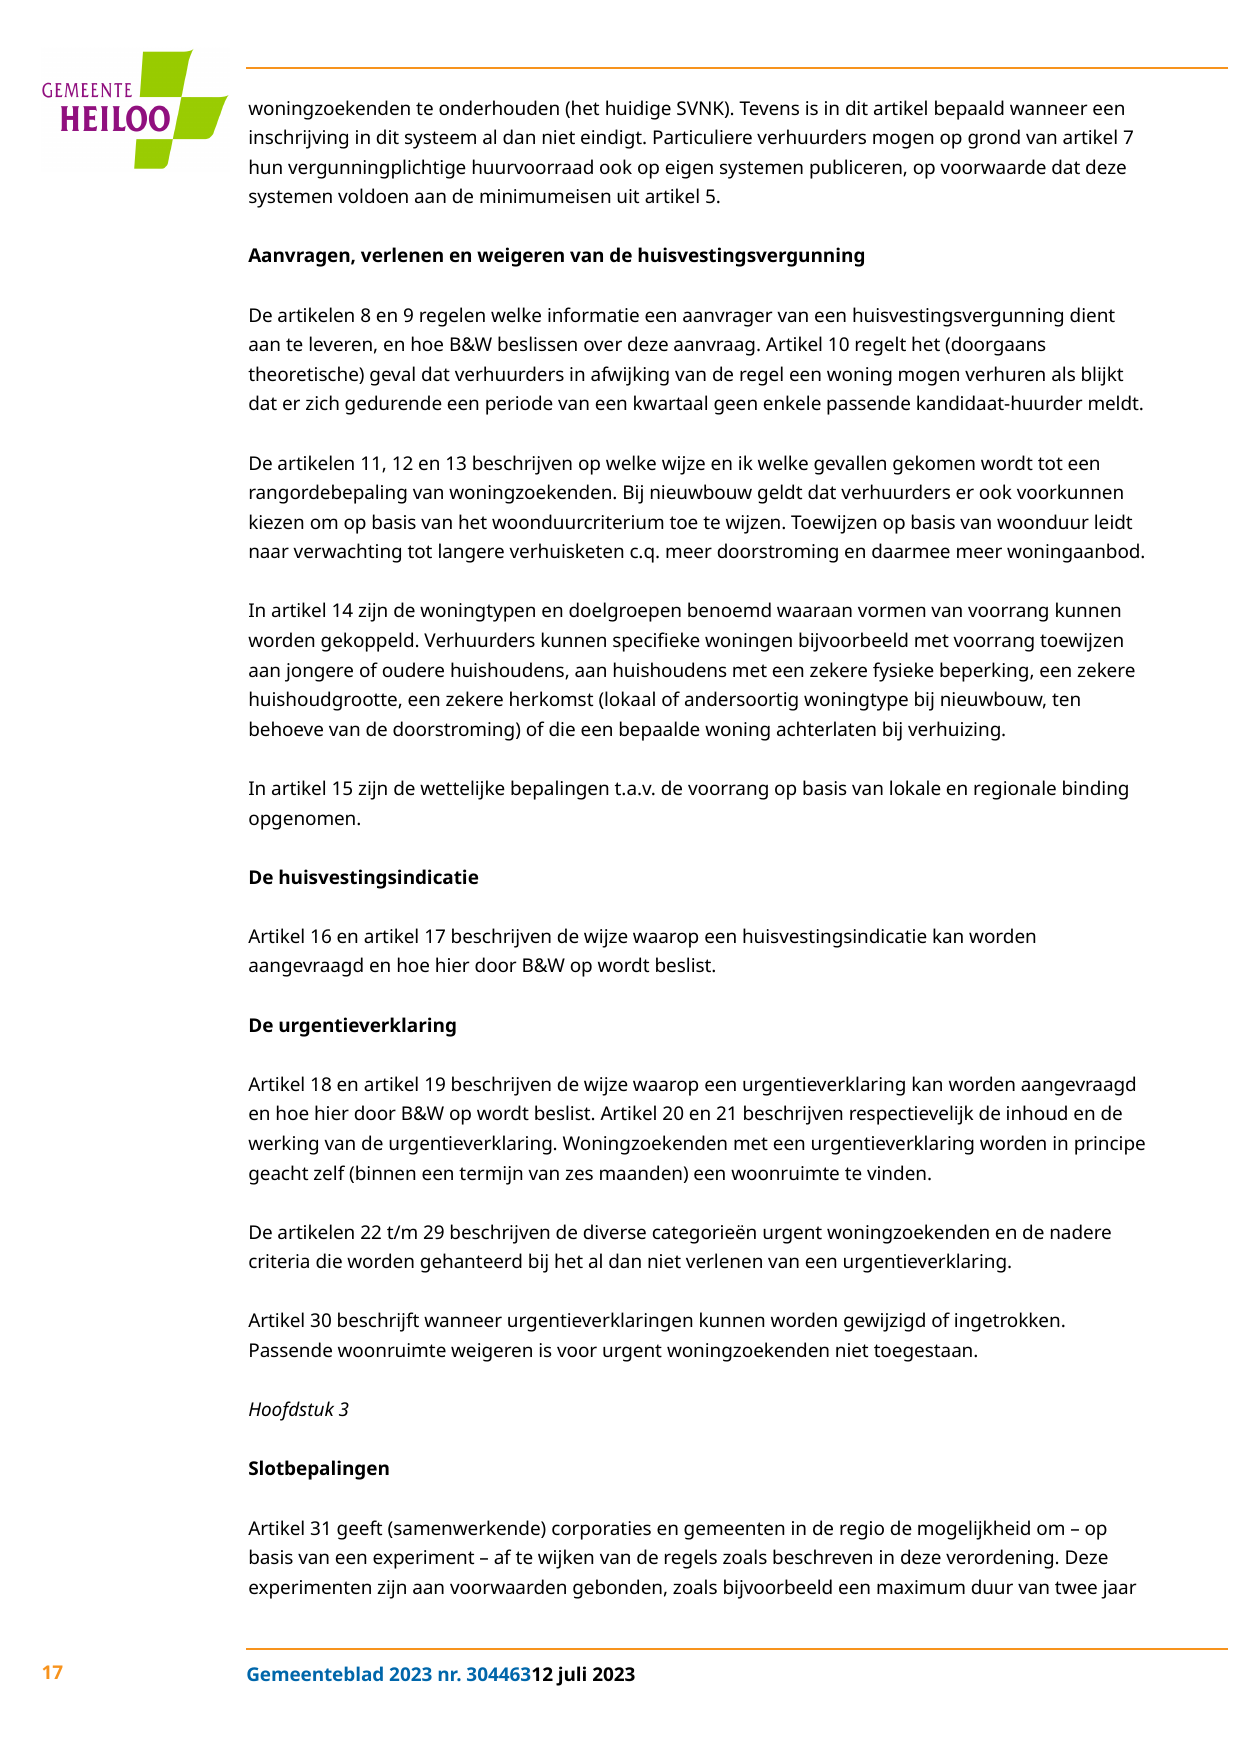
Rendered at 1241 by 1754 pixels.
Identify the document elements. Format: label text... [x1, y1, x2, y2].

text De artikelen 22 t/m 29 beschrijven de diverse categorieën urgent woningzoekenden en de nadere criteria die worden gehanteerd bij het al dan niet verlenen van een urgentieverklaring. [248, 1219, 1152, 1274]
text De urgentieverklaring [248, 1012, 1152, 1038]
text Hoofdstuk 3 [248, 1396, 1152, 1422]
text De huisvestingsindicatie [248, 864, 1152, 890]
text In artikel 15 zijn de wettelijke bepalingen t.a.v. de voorrang op basis van lokale en regionale binding opgenomen. [248, 775, 1152, 831]
text Aanvragen, verlenen en weigeren van de huisvestingsvergunning [248, 243, 1152, 268]
text De artikelen 8 en 9 regelen welke informatie een aanvrager van een huisvestingsvergunning dient aan te leveren, en hoe B&W beslissen over deze aanvraag. Artikel 10 regelt het (doorgaans theoretische) geval dat verhuurders in afwijking van de regel een woning mogen verhuren als blijkt dat er zich gedurende een periode van een kwartaal geen enkele passende kandidaat-huurder meldt. [248, 302, 1152, 416]
text In artikel 14 zijn de woningtypen en doelgroepen benoemd waaraan vormen van voorrang kunnen worden gekoppeld. Verhuurders kunnen specifieke woningen bijvoorbeeld met voorrang toewijzen aan jongere of oudere huishoudens, aan huishoudens met een zekere fysieke beperking, een zekere huishoudgrootte, een zekere herkomst (lokaal of andersoortig woningtype bij nieuwbouw, ten behoeve van de doorstroming) of die een bepaalde woning achterlaten bij verhuizing. [248, 598, 1152, 742]
picture [41, 47, 231, 172]
text Artikel 30 beschrijft wanneer urgentieverklaringen kunnen worden gewijzigd of ingetrokken. Passende woonruimte weigeren is voor urgent woningzoekenden niet toegestaan. [248, 1308, 1152, 1363]
text Artikel 16 en artikel 17 beschrijven de wijze waarop een huisvestingsindicatie kan worden aangevraagd en hoe hier door B&W op wordt beslist. [248, 923, 1152, 978]
text Artikel 31 geeft (samenwerkende) corporaties en gemeenten in de regio de mogelijkheid om – op basis van een experiment – af te wijken van de regels zoals beschreven in deze verordening. Deze experimenten zijn aan voorwaarden gebonden, zoals bijvoorbeeld een maximum duur van twee jaar [248, 1515, 1152, 1600]
text woningzoekenden te onderhouden (het huidige SVNK). Tevens is in dit artikel bepaald wanneer een inschrijving in dit systeem al dan niet eindigt. Particuliere verhuurders mogen op grond van artikel 7 hun vergunningplichtige huurvoorraad ook op eigen systemen publiceren, op voorwaarde dat deze systemen voldoen aan de minimumeisen uit artikel 5. [248, 95, 1152, 209]
text Artikel 18 en artikel 19 beschrijven de wijze waarop een urgentieverklaring kan worden aangevraagd en hoe hier door B&W op wordt beslist. Artikel 20 en 21 beschrijven respectievelijk de inhoud en de werking van de urgentieverklaring. Woningzoekenden met een urgentieverklaring worden in principe geacht zelf (binnen een termijn van zes maanden) een woonruimte te vinden. [248, 1071, 1152, 1186]
text De artikelen 11, 12 en 13 beschrijven op welke wijze en ik welke gevallen gekomen wordt tot een rangordebepaling van woningzoekenden. Bij nieuwbouw geldt dat verhuurders er ook voorkunnen kiezen om op basis van het woonduurcriterium toe te wijzen. Toewijzen op basis van woonduur leidt naar verwachting tot langere verhuisketen c.q. meer doorstroming en daarmee meer woningaanbod. [248, 450, 1152, 564]
text Slotbepalingen [248, 1456, 1152, 1481]
